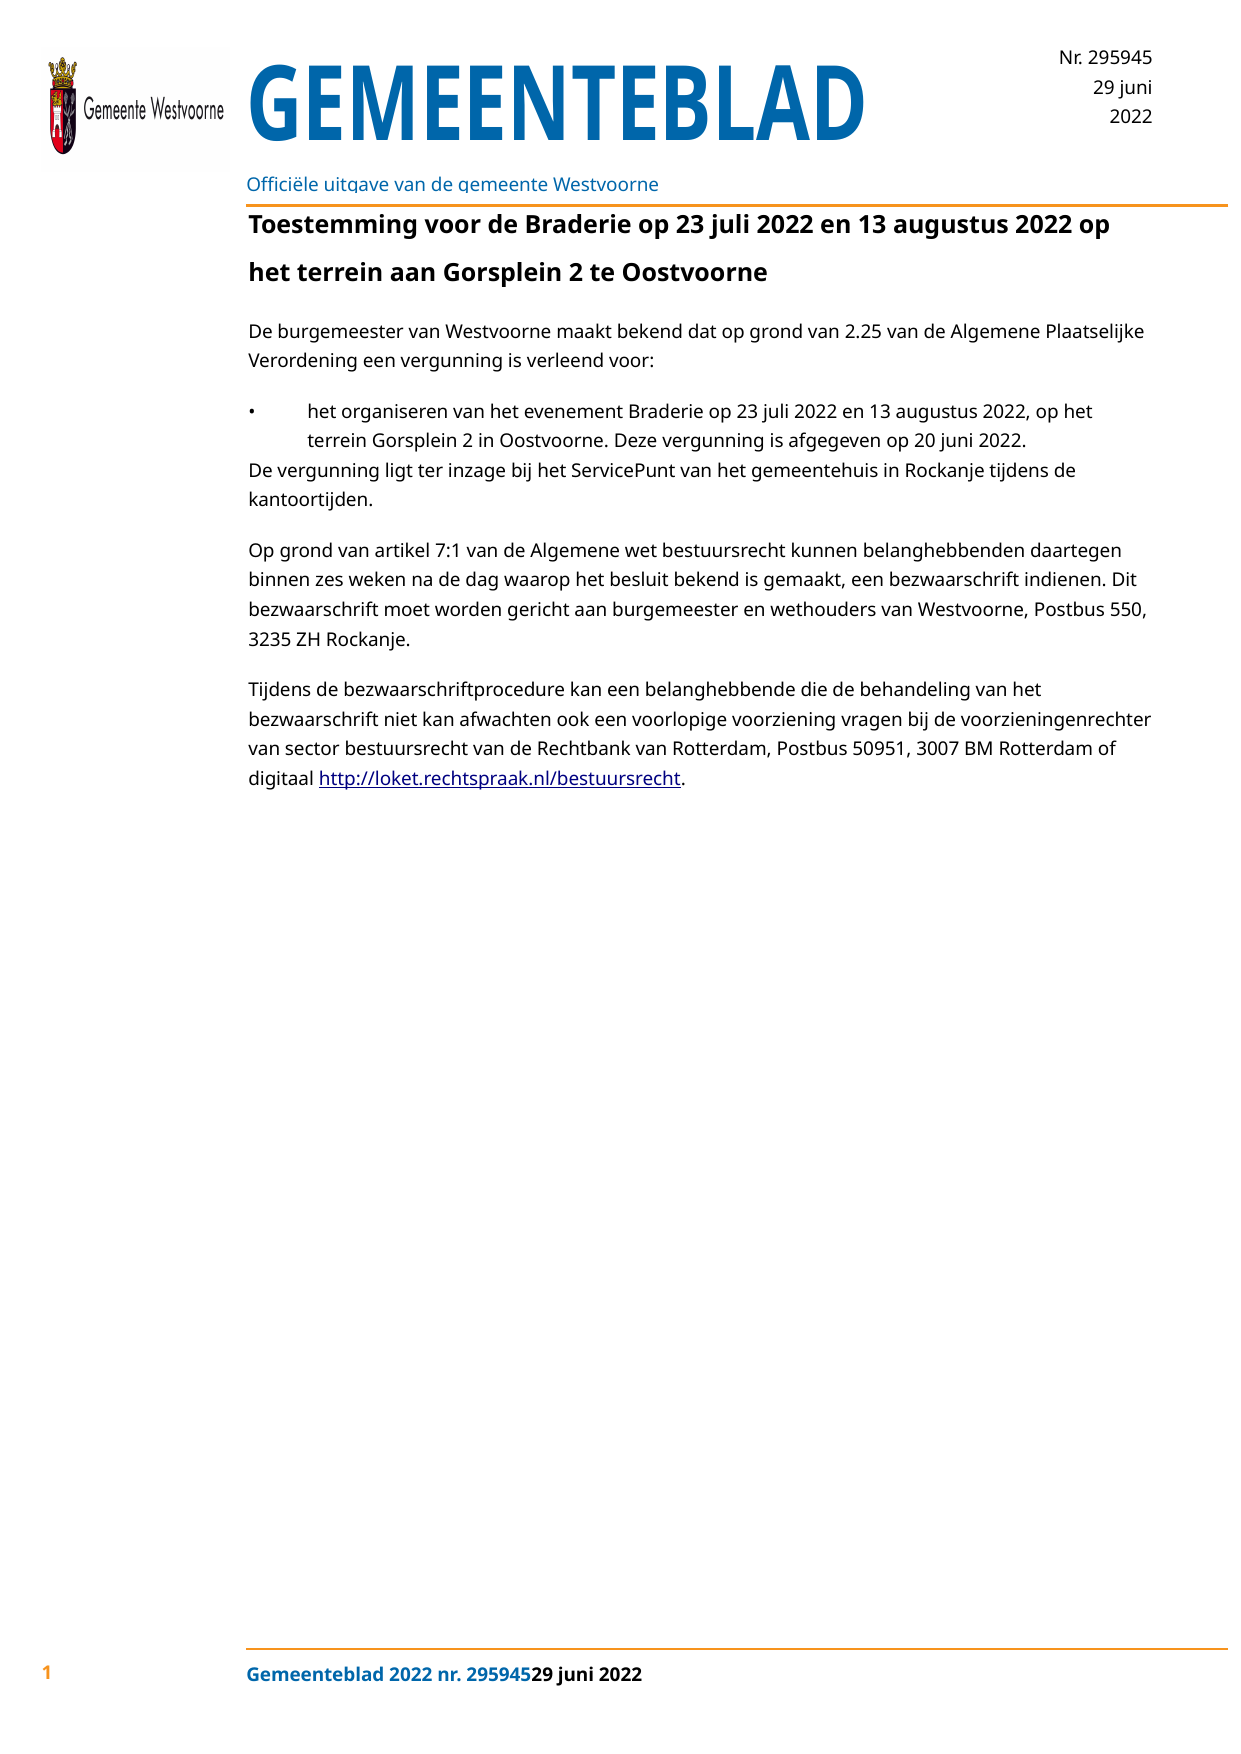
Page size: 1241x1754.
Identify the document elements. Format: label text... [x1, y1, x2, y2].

text De vergunning ligt ter inzage bij het ServicePunt van het gemeentehuis in Rockanje tijdens de kantoortijden. [248, 457, 1152, 512]
text Op grond van artikel 7:1 van de Algemene wet bestuursrecht kunnen belanghebbenden daartegen binnen zes weken na de dag waarop het besluit bekend is gemaakt, een bezwaarschrift indienen. Dit bezwaarschrift moet worden gericht aan burgemeester en wethouders van Westvoorne, Postbus 550, 3235 ZH Rockanje. [248, 537, 1152, 652]
text De burgemeester van Westvoorne maakt bekend dat op grond van 2.25 van de Algemene Plaatselijke Verordening een vergunning is verleend voor: [248, 318, 1152, 373]
list het organiseren van het evenement Braderie op 23 juli 2022 en 13 augustus 2022, op het terrein Gorsplein 2 in Oostvoorne. Deze vergunning is afgegeven op 20 juni 2022. [248, 398, 1152, 453]
picture [41, 47, 231, 172]
text Tijdens de bezwaarschriftprocedure kan een belanghebbende die de behandeling van het bezwaarschrift niet kan afwachten ook een voorlopige voorziening vragen bij de voorzieningenrechter van sector bestuursrecht van de Rechtbank van Rotterdam, Postbus 50951, 3007 BM Rotterdam of digitaal http://loket.rechtspraak.nl/bestuursrecht. [248, 676, 1152, 791]
text Toestemming voor de Braderie op 23 juli 2022 en 13 augustus 2022 op het terrein aan Gorsplein 2 te Oostvoorne [248, 207, 1152, 288]
